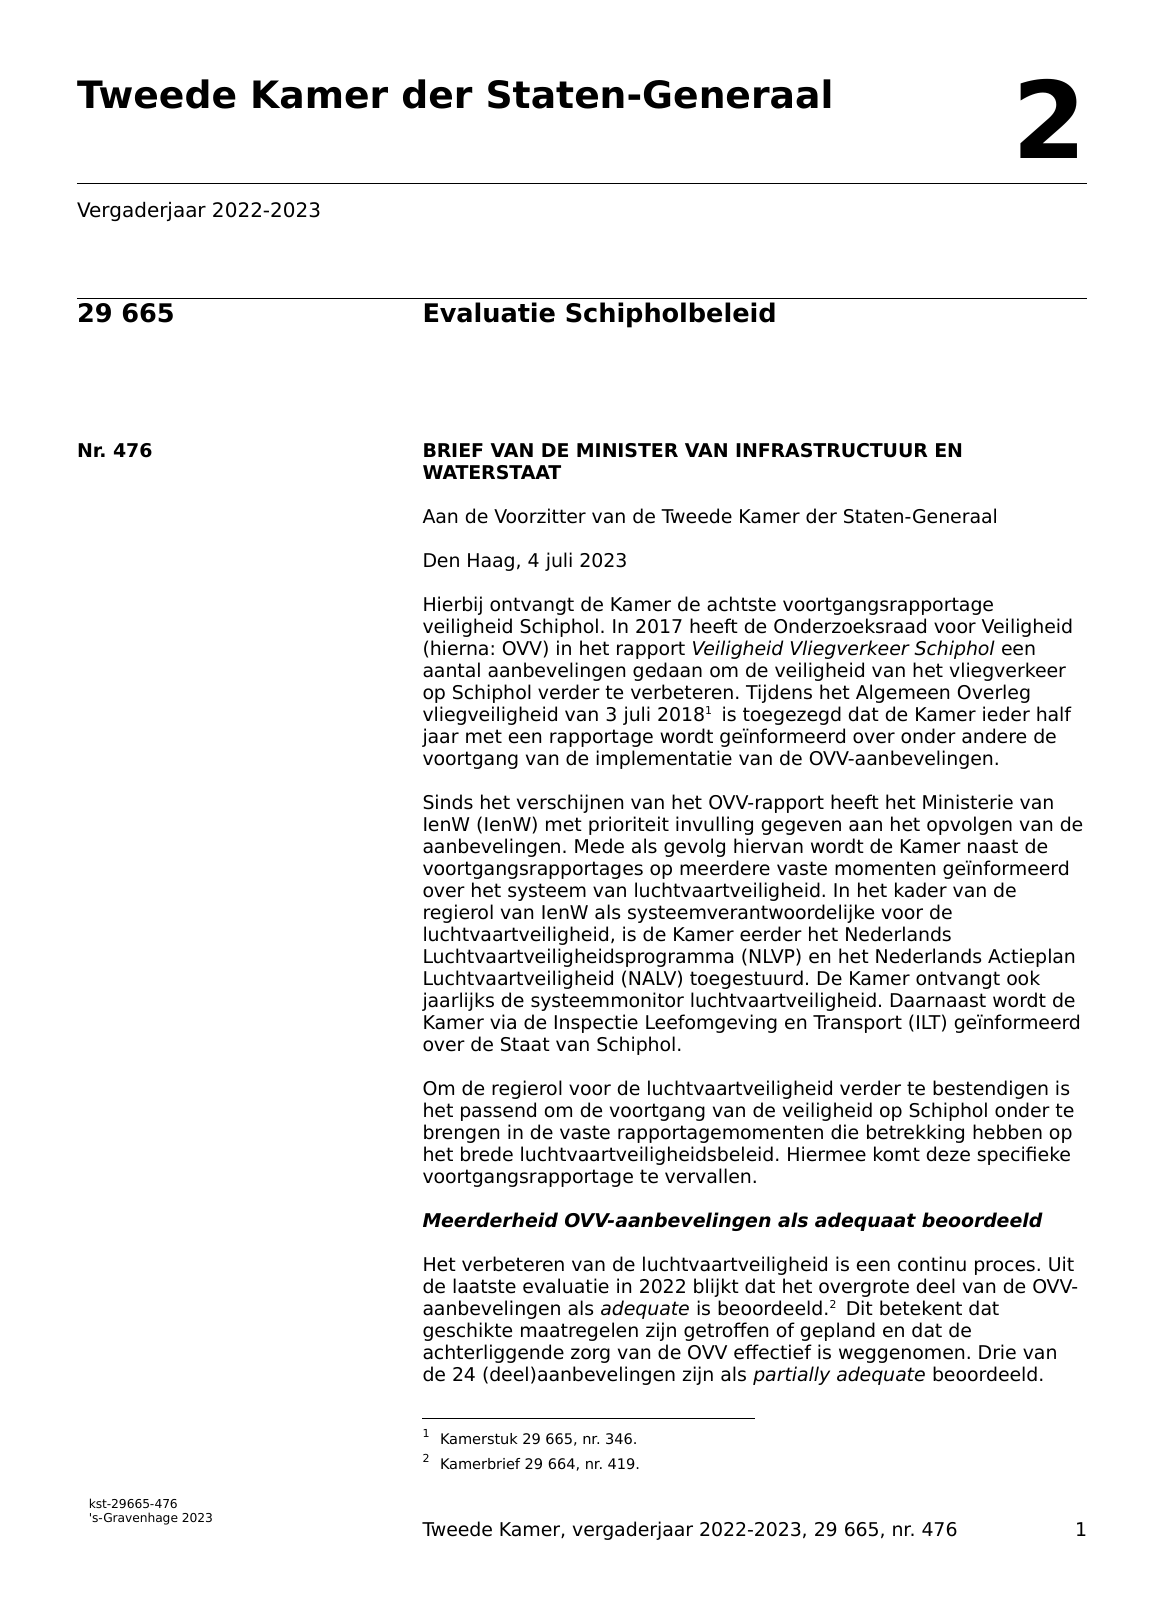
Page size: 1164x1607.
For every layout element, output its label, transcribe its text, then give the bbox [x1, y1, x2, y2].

text Kamerstuk 29 665, nr. 346. [422, 1427, 1087, 1449]
text Om de regierol voor de luchtvaartveiligheid verder te bestendigen is het passend om de voortgang van de veiligheid op Schiphol onder te brengen in de vaste rapportagemomenten die betrekking hebben op het brede luchtvaartveiligheidsbeleid. Hiermee komt deze specifieke voortgangsrapportage te vervallen. [422, 1078, 1087, 1188]
text kst-29665-476 [88, 1497, 323, 1511]
subtitle Nr. 476 BRIEF VAN DE MINISTER VAN INFRASTRUCTUUR EN WATERSTAAT [77, 440, 1087, 484]
text 's-Gravenhage 2023 [88, 1511, 323, 1525]
text Kamerbrief 29 664, nr. 419. [422, 1452, 1087, 1474]
table_header 2 [886, 59, 1087, 183]
text Aan de Voorzitter van de Tweede Kamer der Staten-Generaal [422, 506, 1087, 528]
text Den Haag, 4 juli 2023 [422, 550, 1087, 572]
text Het verbeteren van de luchtvaartveiligheid is een continu proces. Uit de laatste evaluatie in 2022 blijkt dat het overgrote deel van de OVV-aanbevelingen als adequate is beoordeeld. Dit betekent dat geschikte maatregelen zijn getroffen of gepland en dat de achterliggende zorg van de OVV effectief is weggenomen. Drie van de 24 (deel)aanbevelingen zijn als partially adequate beoordeeld. [422, 1254, 1087, 1386]
text Sinds het verschijnen van het OVV-rapport heeft het Ministerie van IenW (IenW) met prioriteit invulling gegeven aan het opvolgen van de aanbevelingen. Mede als gevolg hiervan wordt de Kamer naast de voortgangsrapportages op meerdere vaste momenten geïnformeerd over het systeem van luchtvaartveiligheid. In het kader van de regierol van IenW als systeemverantwoordelijke voor de luchtvaartveiligheid, is de Kamer eerder het Nederlands Luchtvaartveiligheidsprogramma (NLVP) en het Nederlands Actieplan Luchtvaartveiligheid (NALV) toegestuurd. De Kamer ontvangt ook jaarlijks de systeemmonitor luchtvaartveiligheid. Daarnaast wordt de Kamer via de Inspectie Leefomgeving en Transport (ILT) geïnformeerd over de Staat van Schiphol. [422, 792, 1087, 1056]
text Hierbij ontvangt de Kamer de achtste voortgangsrapportage veiligheid Schiphol. In 2017 heeft de Onderzoeksraad voor Veiligheid (hierna: OVV) in het rapport Veiligheid Vliegverkeer Schiphol een aantal aanbevelingen gedaan om de veiligheid van het vliegverkeer op Schiphol verder te verbeteren. Tijdens het Algemeen Overleg vliegveiligheid van 3 juli 2018 is toegezegd dat de Kamer ieder half jaar met een rapportage wordt geïnformeerd over onder andere de voortgang van de implementatie van de OVV-aanbevelingen. [422, 594, 1087, 770]
subtitle 29 665 Evaluatie Schipholbeleid [77, 299, 1087, 329]
table_header Tweede Kamer der Staten-Generaal [77, 59, 886, 183]
table_cell Vergaderjaar 2022-2023 [77, 184, 1087, 298]
subtitle Meerderheid OVV-aanbevelingen als adequaat beoordeeld [422, 1210, 1087, 1232]
